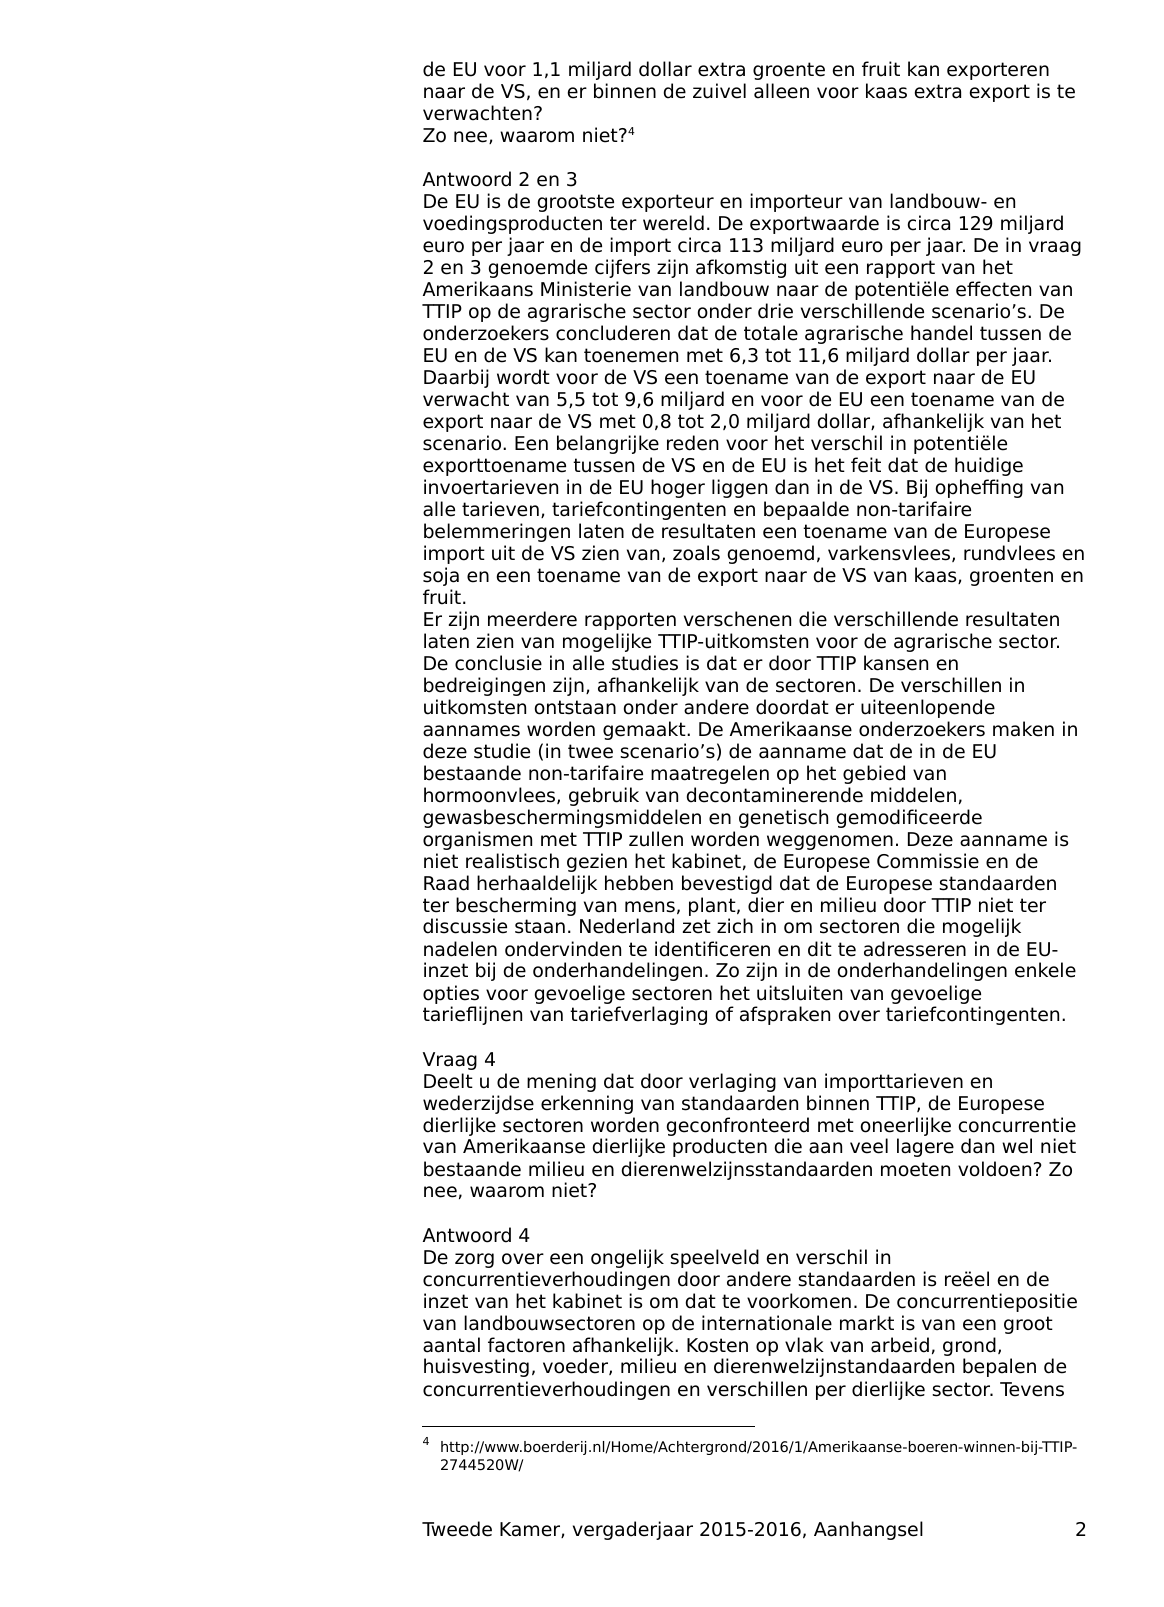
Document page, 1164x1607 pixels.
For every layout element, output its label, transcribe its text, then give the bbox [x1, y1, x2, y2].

text Zo nee, waarom niet? [422, 125, 1087, 147]
text De zorg over een ongelijk speelveld en verschil in concurrentieverhoudingen door andere standaarden is reëel en de inzet van het kabinet is om dat te voorkomen. De concurrentiepositie van landbouwsectoren op de internationale markt is van een groot aantal factoren afhankelijk. Kosten op vlak van arbeid, grond, huisvesting, voeder, milieu en dierenwelzijnstandaarden bepalen de concurrentieverhoudingen en verschillen per dierlijke sector. Tevens [422, 1247, 1087, 1400]
text Antwoord 2 en 3 [422, 169, 1087, 191]
text de EU voor 1,1 miljard dollar extra groente en fruit kan exporteren naar de VS, en er binnen de zuivel alleen voor kaas extra export is te verwachten? [422, 59, 1087, 125]
text De EU is de grootste exporteur en importeur van landbouw- en voedingsproducten ter wereld. De exportwaarde is circa 129 miljard euro per jaar en de import circa 113 miljard euro per jaar. De in vraag 2 en 3 genoemde cijfers zijn afkomstig uit een rapport van het Amerikaans Ministerie van landbouw naar de potentiële effecten van TTIP op de agrarische sector onder drie verschillende scenario’s. De onderzoekers concluderen dat de totale agrarische handel tussen de EU en de VS kan toenemen met 6,3 tot 11,6 miljard dollar per jaar. Daarbij wordt voor de VS een toename van de export naar de EU verwacht van 5,5 tot 9,6 miljard en voor de EU een toename van de export naar de VS met 0,8 tot 2,0 miljard dollar, afhankelijk van het scenario. Een belangrijke reden voor het verschil in potentiële exporttoename tussen de VS en de EU is het feit dat de huidige invoertarieven in de EU hoger liggen dan in de VS. Bij opheffing van alle tarieven, tariefcontingenten en bepaalde non-tarifaire belemmeringen laten de resultaten een toename van de Europese import uit de VS zien van, zoals genoemd, varkensvlees, rundvlees en soja en een toename van de export naar de VS van kaas, groenten en fruit. [422, 191, 1087, 609]
text http://www.boerderij.nl/Home/Achtergrond/2016/1/Amerikaanse-boeren-winnen-bij-TTIP-2744520W/ [422, 1435, 1087, 1474]
text Vraag 4 [422, 1048, 1087, 1071]
text Deelt u de mening dat door verlaging van importtarieven en wederzijdse erkenning van standaarden binnen TTIP, de Europese dierlijke sectoren worden geconfronteerd met oneerlijke concurrentie van Amerikaanse dierlijke producten die aan veel lagere dan wel niet bestaande milieu en dierenwelzijnsstandaarden moeten voldoen? Zo nee, waarom niet? [422, 1071, 1087, 1202]
text Er zijn meerdere rapporten verschenen die verschillende resultaten laten zien van mogelijke TTIP-uitkomsten voor de agrarische sector. De conclusie in alle studies is dat er door TTIP kansen en bedreigingen zijn, afhankelijk van de sectoren. De verschillen in uitkomsten ontstaan onder andere doordat er uiteenlopende aannames worden gemaakt. De Amerikaanse onderzoekers maken in deze studie (in twee scenario’s) de aanname dat de in de EU bestaande non-tarifaire maatregelen op het gebied van hormoonvlees, gebruik van decontaminerende middelen, gewasbeschermingsmiddelen en genetisch gemodificeerde organismen met TTIP zullen worden weggenomen. Deze aanname is niet realistisch gezien het kabinet, de Europese Commissie en de Raad herhaaldelijk hebben bevestigd dat de Europese standaarden ter bescherming van mens, plant, dier en milieu door TTIP niet ter discussie staan. Nederland zet zich in om sectoren die mogelijk nadelen ondervinden te identificeren en dit te adresseren in de EU-inzet bij de onderhandelingen. Zo zijn in de onderhandelingen enkele opties voor gevoelige sectoren het uitsluiten van gevoelige tarieflijnen van tariefverlaging of afspraken over tariefcontingenten. [422, 609, 1087, 1026]
text Antwoord 4 [422, 1224, 1087, 1247]
